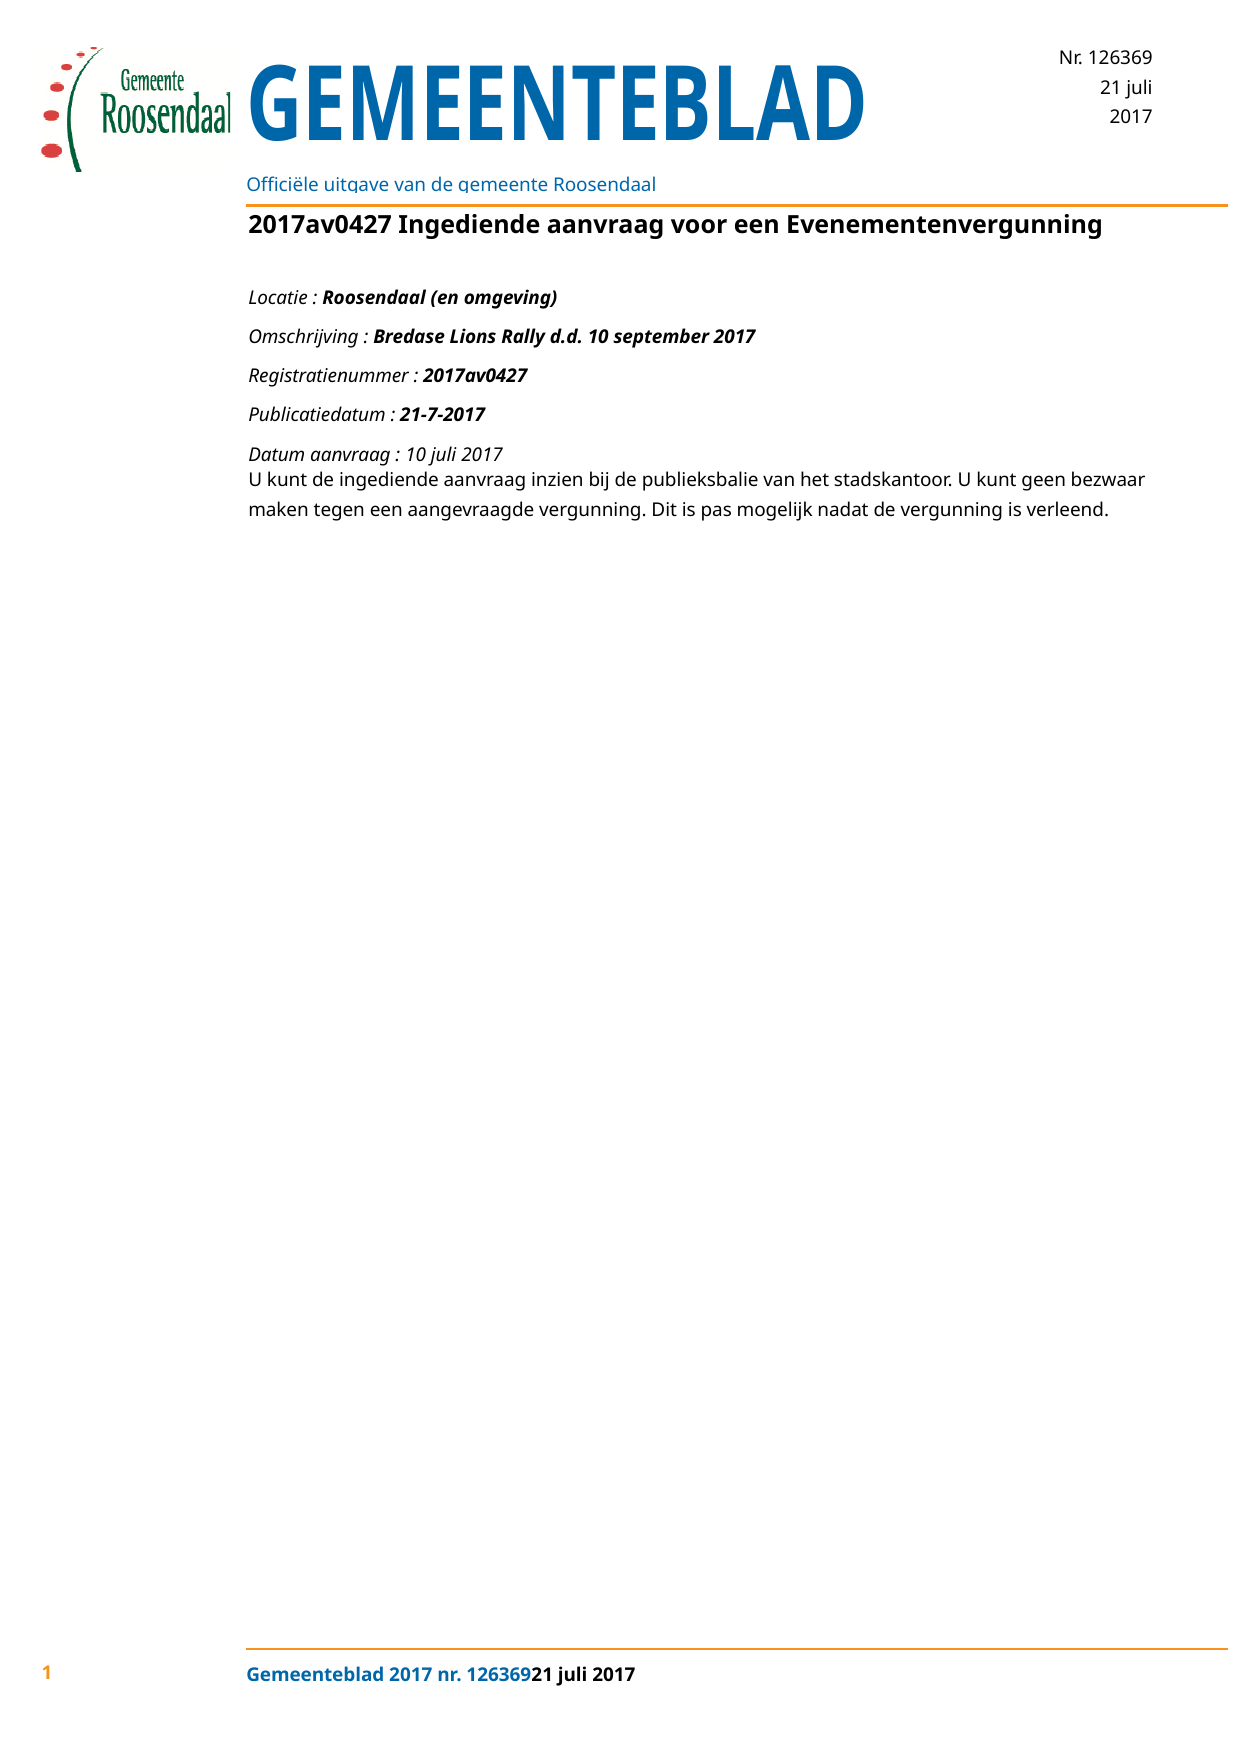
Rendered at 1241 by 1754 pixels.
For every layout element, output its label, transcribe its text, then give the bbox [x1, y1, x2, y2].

text Omschrijving : Bredase Lions Rally d.d. 10 september 2017 [248, 323, 1152, 349]
text Registratienummer : 2017av0427 [248, 362, 1152, 388]
text Publicatiedatum : 21-7-2017 [248, 402, 1152, 427]
text U kunt de ingediende aanvraag inzien bij de publieksbalie van het stadskantoor. U kunt geen bezwaar maken tegen een aangevraagde vergunning. Dit is pas mogelijk nadat de vergunning is verleend. [248, 467, 1152, 522]
picture [41, 47, 231, 172]
text Datum aanvraag : 10 juli 2017 [248, 441, 1152, 467]
text 2017av0427 Ingediende aanvraag voor een Evenementenvergunning [248, 207, 1152, 241]
text Locatie : Roosendaal (en omgeving) [248, 284, 1152, 309]
